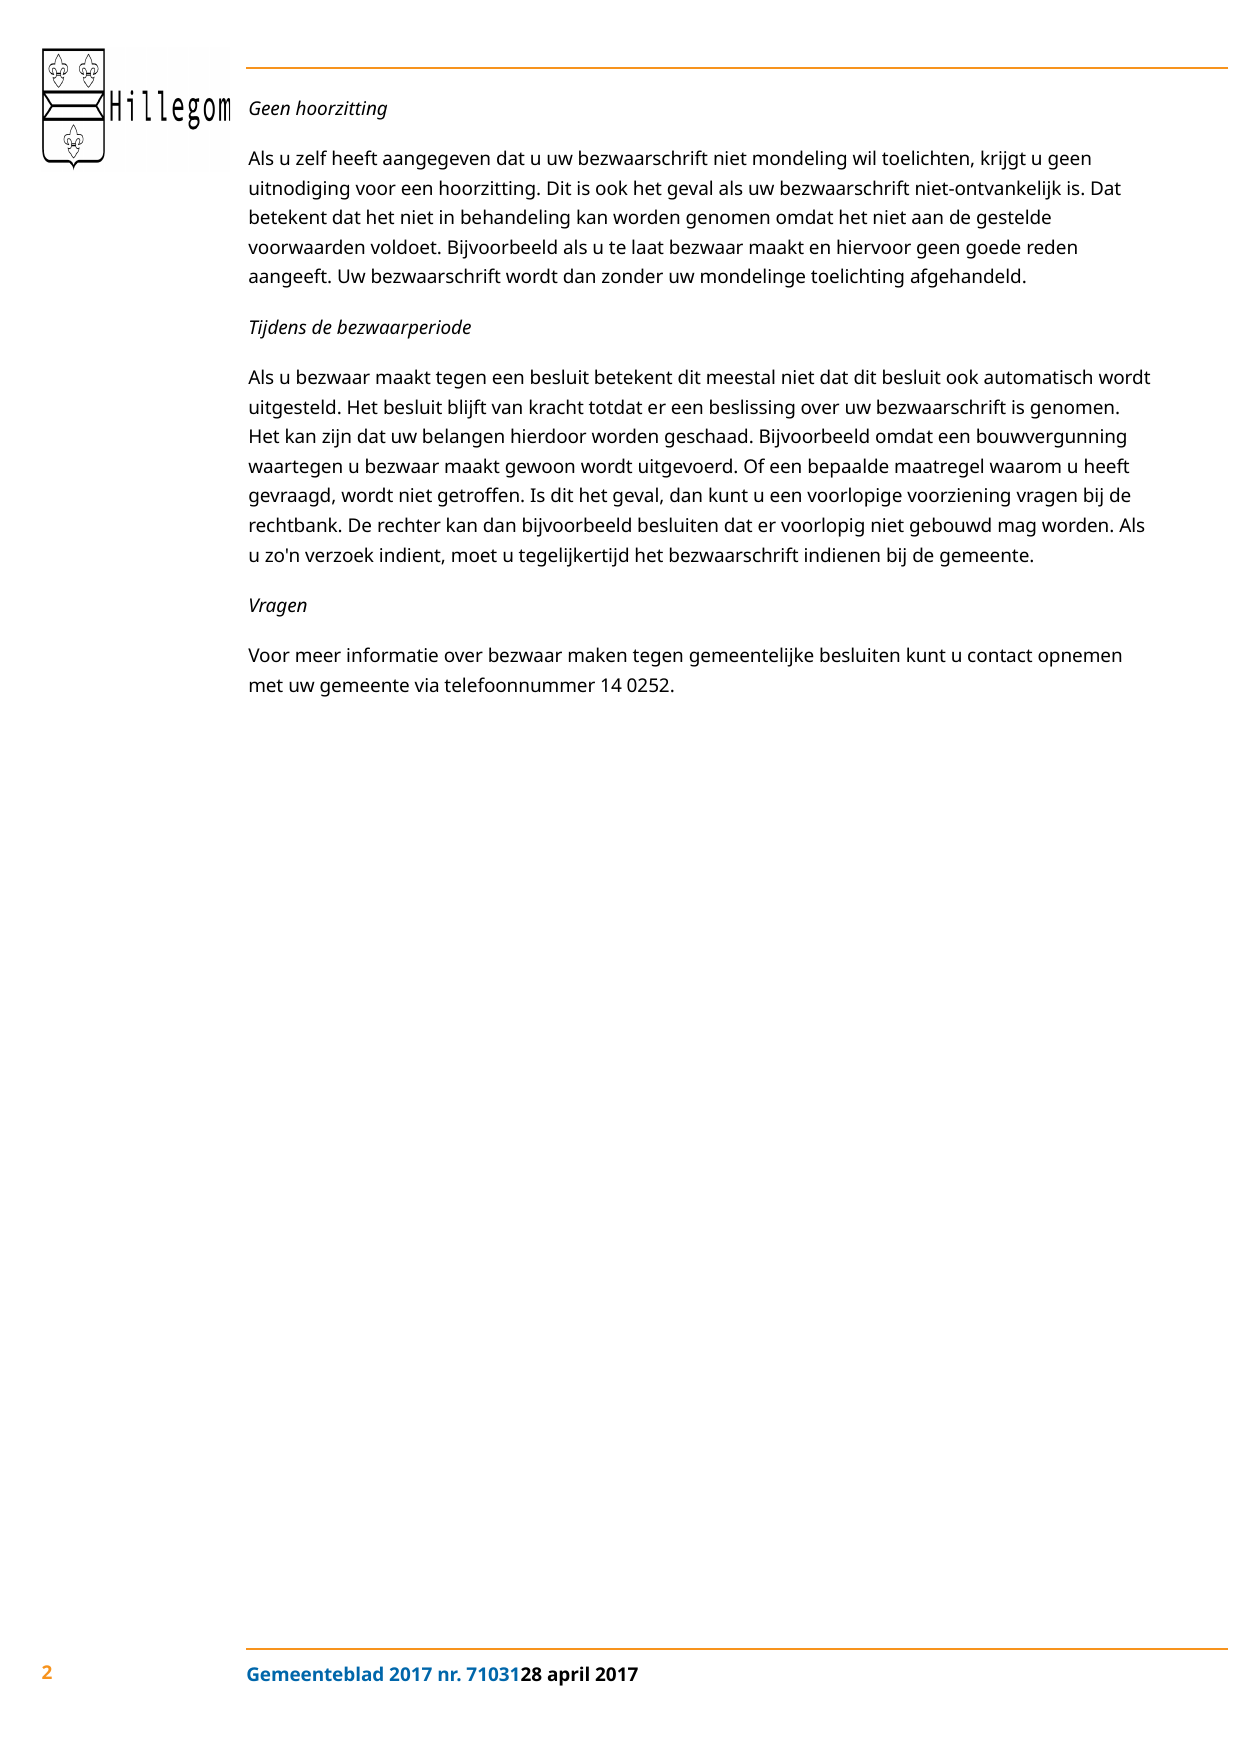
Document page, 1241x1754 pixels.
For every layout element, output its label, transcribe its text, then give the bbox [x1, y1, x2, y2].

text Als u bezwaar maakt tegen een besluit betekent dit meestal niet dat dit besluit ook automatisch wordt uitgesteld. Het besluit blijft van kracht totdat er een beslissing over uw bezwaarschrift is genomen. Het kan zijn dat uw belangen hierdoor worden geschaad. Bijvoorbeeld omdat een bouwvergunning waartegen u bezwaar maakt gewoon wordt uitgevoerd. Of een bepaalde maatregel waarom u heeft gevraagd, wordt niet getroffen. Is dit het geval, dan kunt u een voorlopige voorziening vragen bij de rechtbank. De rechter kan dan bijvoorbeeld besluiten dat er voorlopig niet gebouwd mag worden. Als u zo'n verzoek indient, moet u tegelijkertijd het bezwaarschrift indienen bij de gemeente. [248, 364, 1152, 568]
text Geen hoorzitting [248, 95, 1152, 121]
text Als u zelf heeft aangegeven dat u uw bezwaarschrift niet mondeling wil toelichten, krijgt u geen uitnodiging voor een hoorzitting. Dit is ook het geval als uw bezwaarschrift niet-ontvankelijk is. Dat betekent dat het niet in behandeling kan worden genomen omdat het niet aan de gestelde voorwaarden voldoet. Bijvoorbeeld als u te laat bezwaar maakt en hiervoor geen goede reden aangeeft. Uw bezwaarschrift wordt dan zonder uw mondelinge toelichting afgehandeld. [248, 145, 1152, 289]
text Tijdens de bezwaarperiode [248, 314, 1152, 340]
text Voor meer informatie over bezwaar maken tegen gemeentelijke besluiten kunt u contact opnemen met uw gemeente via telefoonnummer 14 0252. [248, 643, 1152, 698]
picture [41, 47, 231, 172]
text Vragen [248, 592, 1152, 618]
